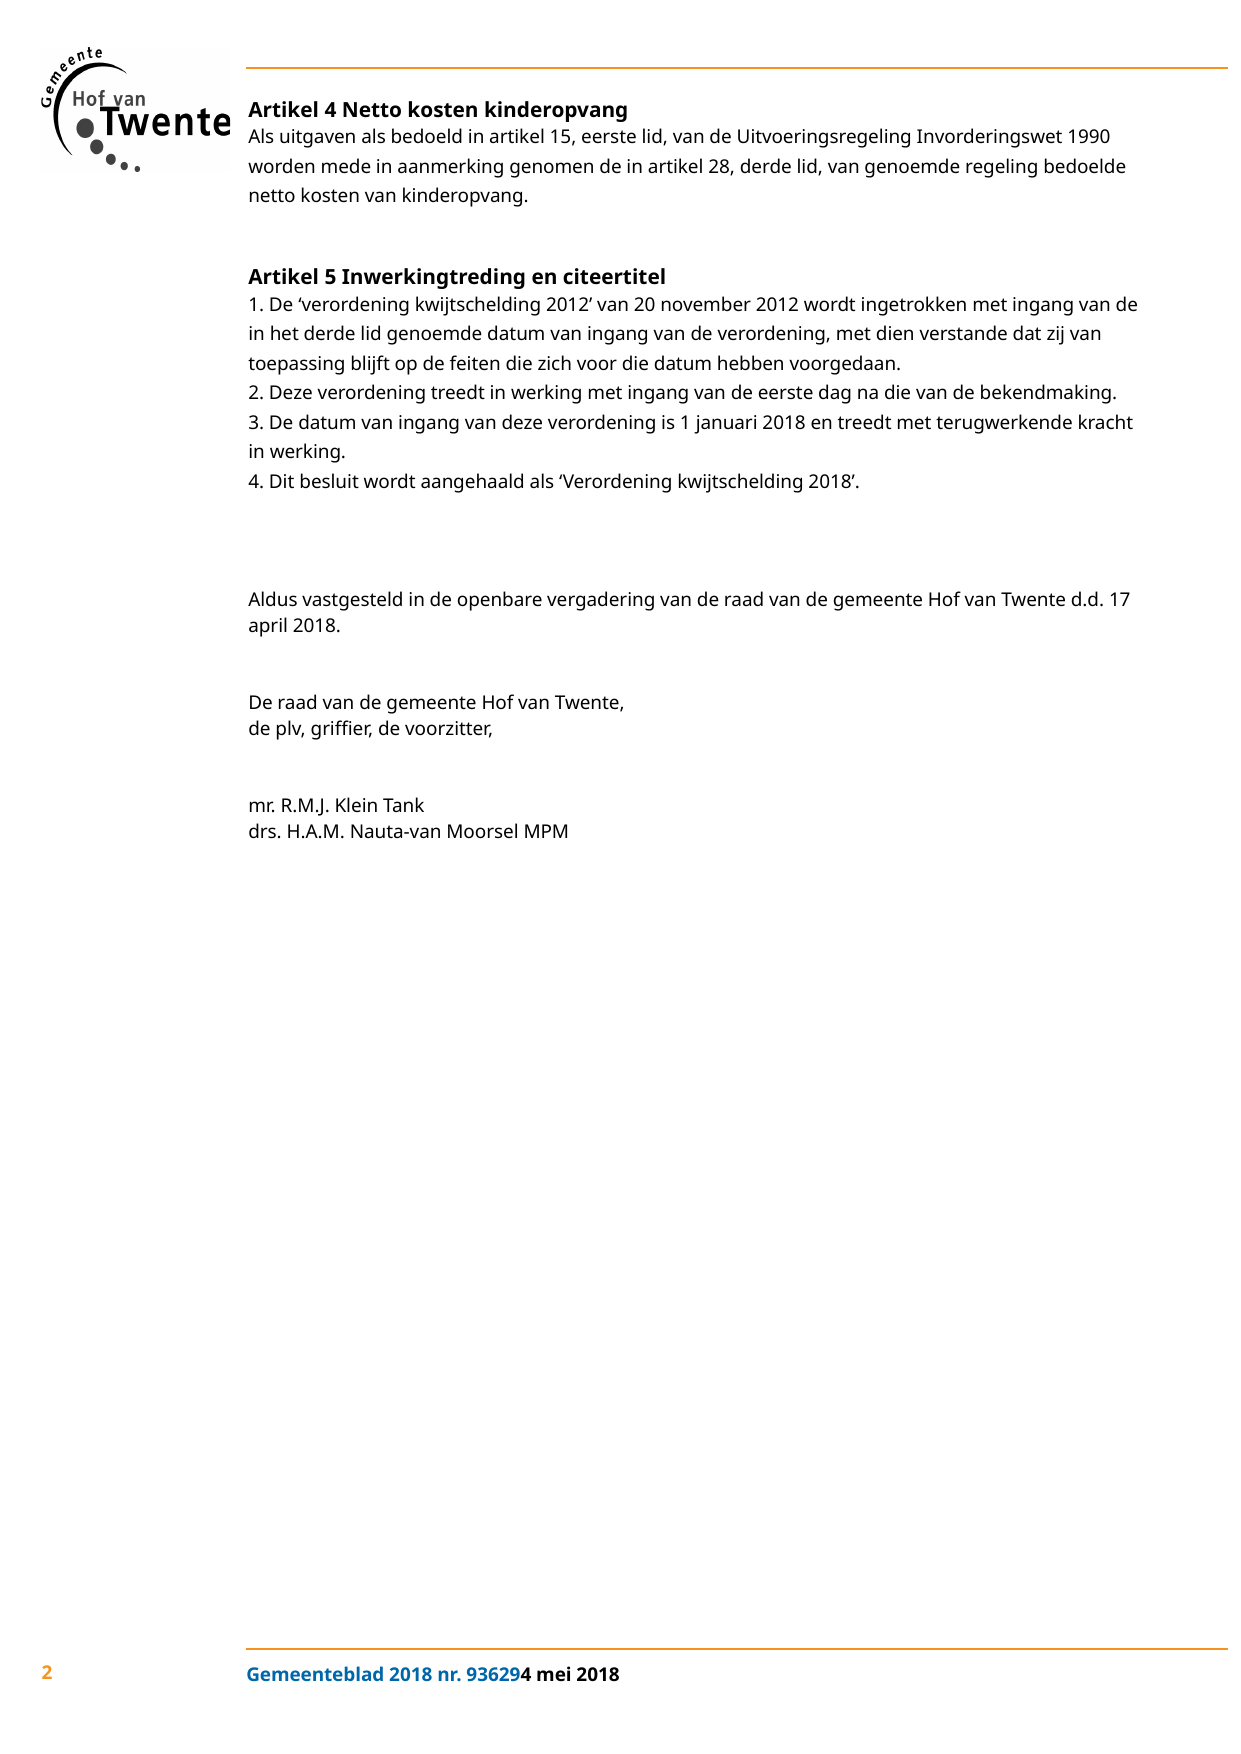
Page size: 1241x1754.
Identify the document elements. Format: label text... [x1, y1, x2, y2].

text Artikel 4 Netto kosten kinderopvang [248, 95, 1152, 123]
text drs. H.A.M. Nauta-van Moorsel MPM [248, 818, 1152, 844]
text Aldus vastgesteld in de openbare vergadering van de raad van de gemeente Hof van Twente d.d. 17 april 2018. [248, 587, 1152, 638]
picture [41, 47, 231, 172]
text 3. De datum van ingang van deze verordening is 1 januari 2018 en treedt met terugwerkende kracht in werking. [248, 409, 1152, 464]
text De raad van de gemeente Hof van Twente, [248, 689, 1152, 715]
text Artikel 5 Inwerkingtreding en citeertitel [248, 262, 1152, 291]
text 4. Dit besluit wordt aangehaald als ‘Verordening kwijtschelding 2018’. [248, 468, 1152, 494]
text Als uitgaven als bedoeld in artikel 15, eerste lid, van de Uitvoeringsregeling Invorderingswet 1990 worden mede in aanmerking genomen de in artikel 28, derde lid, van genoemde regeling bedoelde netto kosten van kinderopvang. [248, 123, 1152, 208]
text de plv, griffier, de voorzitter, [248, 715, 1152, 741]
text mr. R.M.J. Klein Tank [248, 792, 1152, 818]
text 1. De ‘verordening kwijtschelding 2012’ van 20 november 2012 wordt ingetrokken met ingang van de in het derde lid genoemde datum van ingang van de verordening, met dien verstande dat zij van toepassing blijft op de feiten die zich voor die datum hebben voorgedaan. [248, 291, 1152, 376]
text 2. Deze verordening treedt in werking met ingang van de eerste dag na die van de bekendmaking. [248, 379, 1152, 405]
